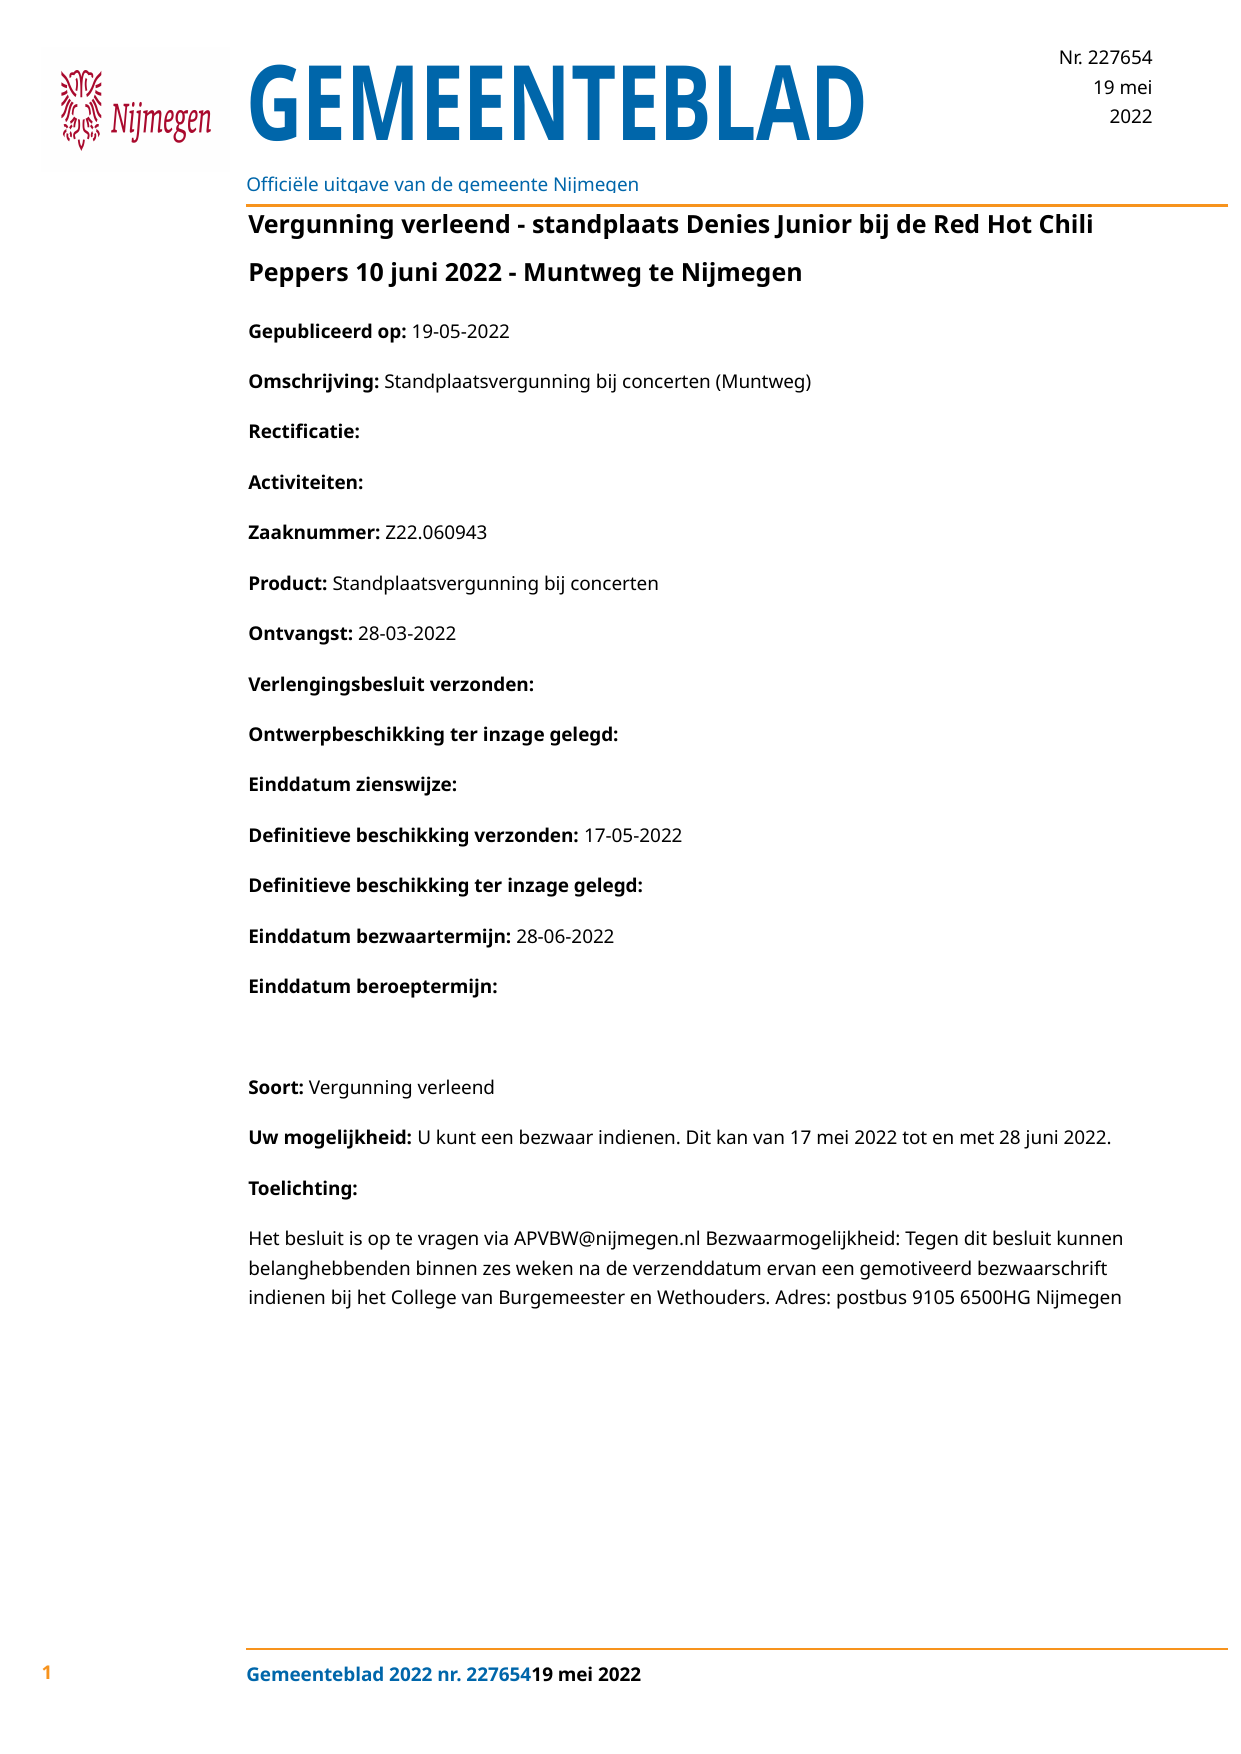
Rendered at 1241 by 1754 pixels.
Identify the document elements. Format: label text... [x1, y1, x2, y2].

text Product: Standplaatsvergunning bij concerten [248, 570, 1152, 596]
text Ontvangst: 28-03-2022 [248, 620, 1152, 646]
text Het besluit is op te vragen via APVBW@nijmegen.nl Bezwaarmogelijkheid: Tegen dit besluit kunnen belanghebbenden binnen zes weken na de verzenddatum ervan een gemotiveerd bezwaarschrift indienen bij het College van Burgemeester en Wethouders. Adres: postbus 9105 6500HG Nijmegen [248, 1225, 1152, 1310]
text Activiteiten: [248, 469, 1152, 495]
text Soort: Vergunning verleend [248, 1074, 1152, 1100]
text Einddatum bezwaartermijn: 28-06-2022 [248, 923, 1152, 949]
text Einddatum beroeptermijn: [248, 973, 1152, 999]
text Zaaknummer: Z22.060943 [248, 519, 1152, 545]
text Verlengingsbesluit verzonden: [248, 671, 1152, 697]
picture [41, 47, 231, 172]
text Vergunning verleend - standplaats Denies Junior bij de Red Hot Chili Peppers 10 juni 2022 - Muntweg te Nijmegen [248, 207, 1152, 288]
text Einddatum zienswijze: [248, 772, 1152, 797]
text Definitieve beschikking verzonden: 17-05-2022 [248, 822, 1152, 848]
text Ontwerpbeschikking ter inzage gelegd: [248, 721, 1152, 747]
text Uw mogelijkheid: U kunt een bezwaar indienen. Dit kan van 17 mei 2022 tot en met 28 juni 2022. [248, 1124, 1152, 1150]
text Definitieve beschikking ter inzage gelegd: [248, 872, 1152, 898]
text Toelichting: [248, 1175, 1152, 1201]
text Rectificatie: [248, 419, 1152, 444]
text Omschrijving: Standplaatsvergunning bij concerten (Muntweg) [248, 368, 1152, 394]
text Gepubliceerd op: 19-05-2022 [248, 318, 1152, 344]
